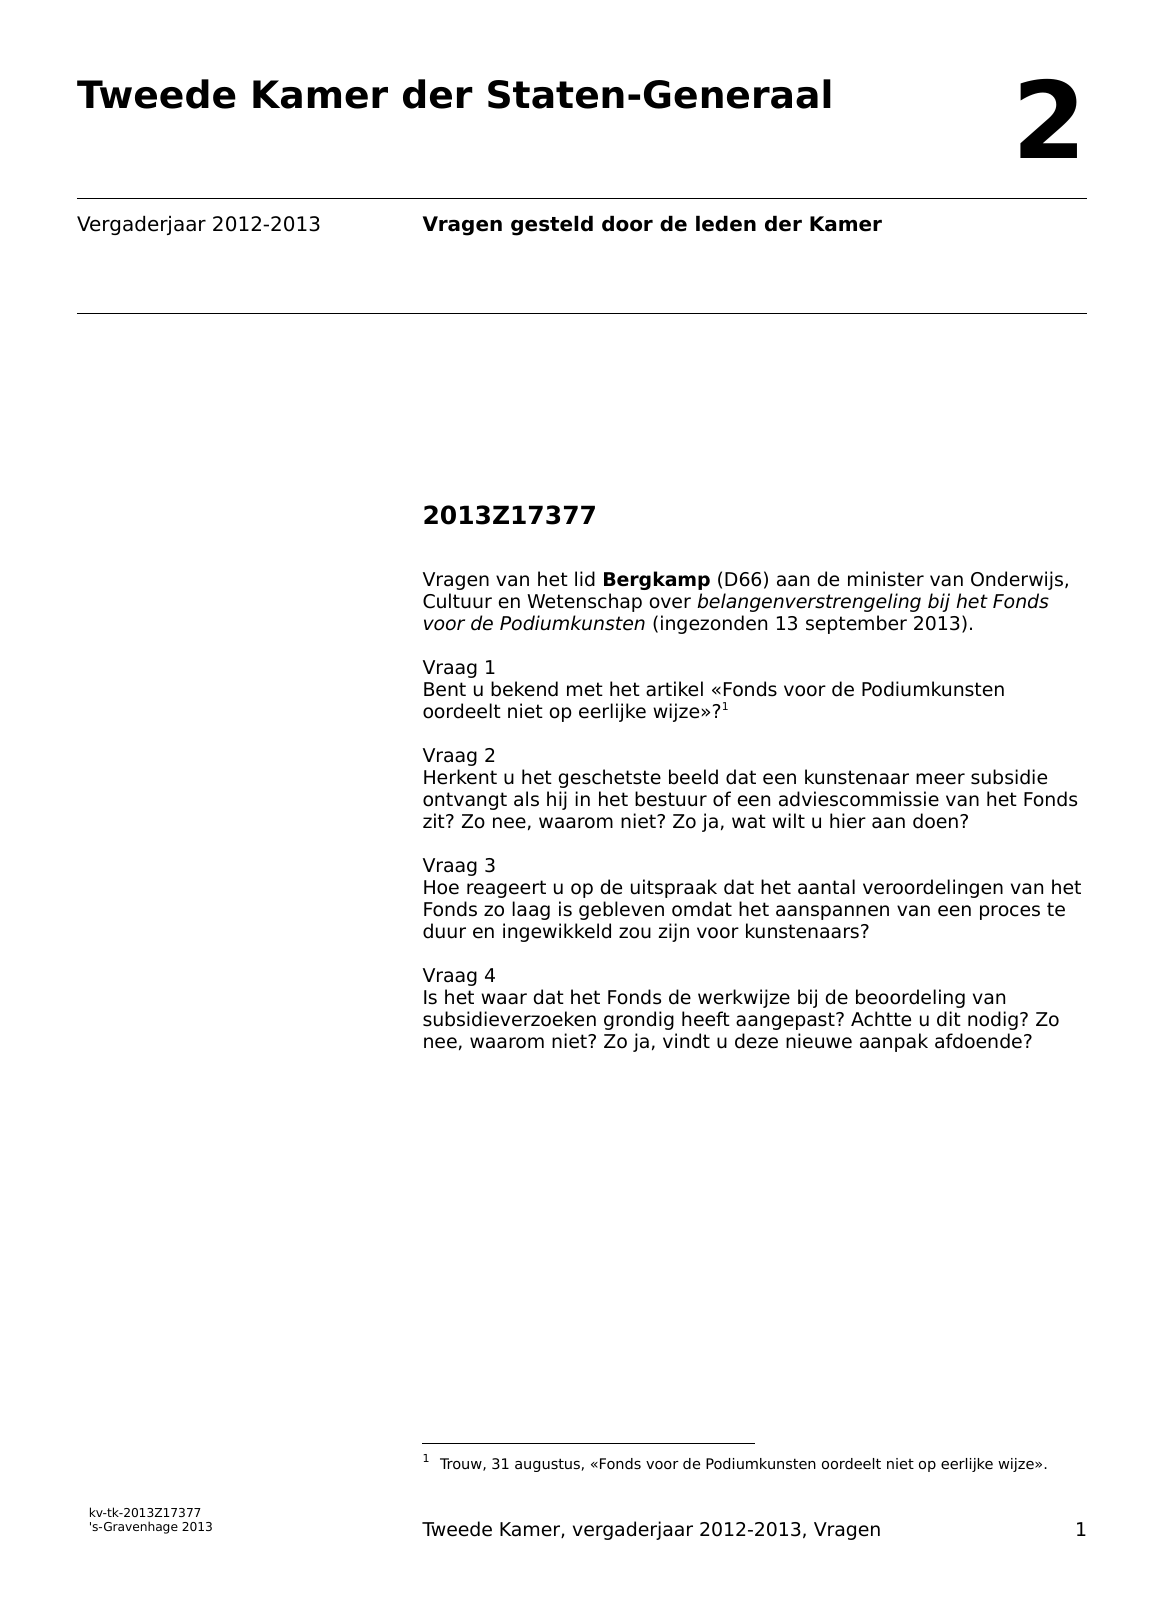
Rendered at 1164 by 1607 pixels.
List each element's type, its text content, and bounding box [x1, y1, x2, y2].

table_cell Vergaderjaar 2012-2013 [77, 199, 422, 313]
text Herkent u het geschetste beeld dat een kunstenaar meer subsidie ontvangt als hij in het bestuur of een adviescommissie van het Fonds zit? Zo nee, waarom niet? Zo ja, wat wilt u hier aan doen? [422, 767, 1087, 833]
text Vraag 4 [422, 965, 1087, 987]
table_header 2 [886, 59, 1087, 198]
text Trouw, 31 augustus, «Fonds voor de Podiumkunsten oordeelt niet op eerlijke wijze». [422, 1452, 1087, 1474]
text kv-tk-2013Z17377 [88, 1506, 323, 1520]
text Vraag 3 [422, 855, 1087, 877]
table_header Tweede Kamer der Staten-Generaal [77, 59, 886, 198]
text Vragen van het lid Bergkamp (D66) aan de minister van Onderwijs, Cultuur en Wetenschap over belangenverstrengeling bij het Fonds voor de Podiumkunsten (ingezonden 13 september 2013). [422, 569, 1087, 635]
text Vraag 2 [422, 745, 1087, 767]
text Hoe reageert u op de uitspraak dat het aantal veroordelingen van het Fonds zo laag is gebleven omdat het aanspannen van een proces te duur en ingewikkeld zou zijn voor kunstenaars? [422, 877, 1087, 943]
text Is het waar dat het Fonds de werkwijze bij de beoordeling van subsidieverzoeken grondig heeft aangepast? Achtte u dit nodig? Zo nee, waarom niet? Zo ja, vindt u deze nieuwe aanpak afdoende? [422, 987, 1087, 1053]
text 2013Z17377 [422, 501, 1087, 531]
text Vraag 1 [422, 657, 1087, 679]
table_cell Vragen gesteld door de leden der Kamer [422, 199, 1087, 313]
text Bent u bekend met het artikel «Fonds voor de Podiumkunsten oordeelt niet op eerlijke wijze»? [422, 679, 1087, 723]
text 's-Gravenhage 2013 [88, 1520, 323, 1534]
